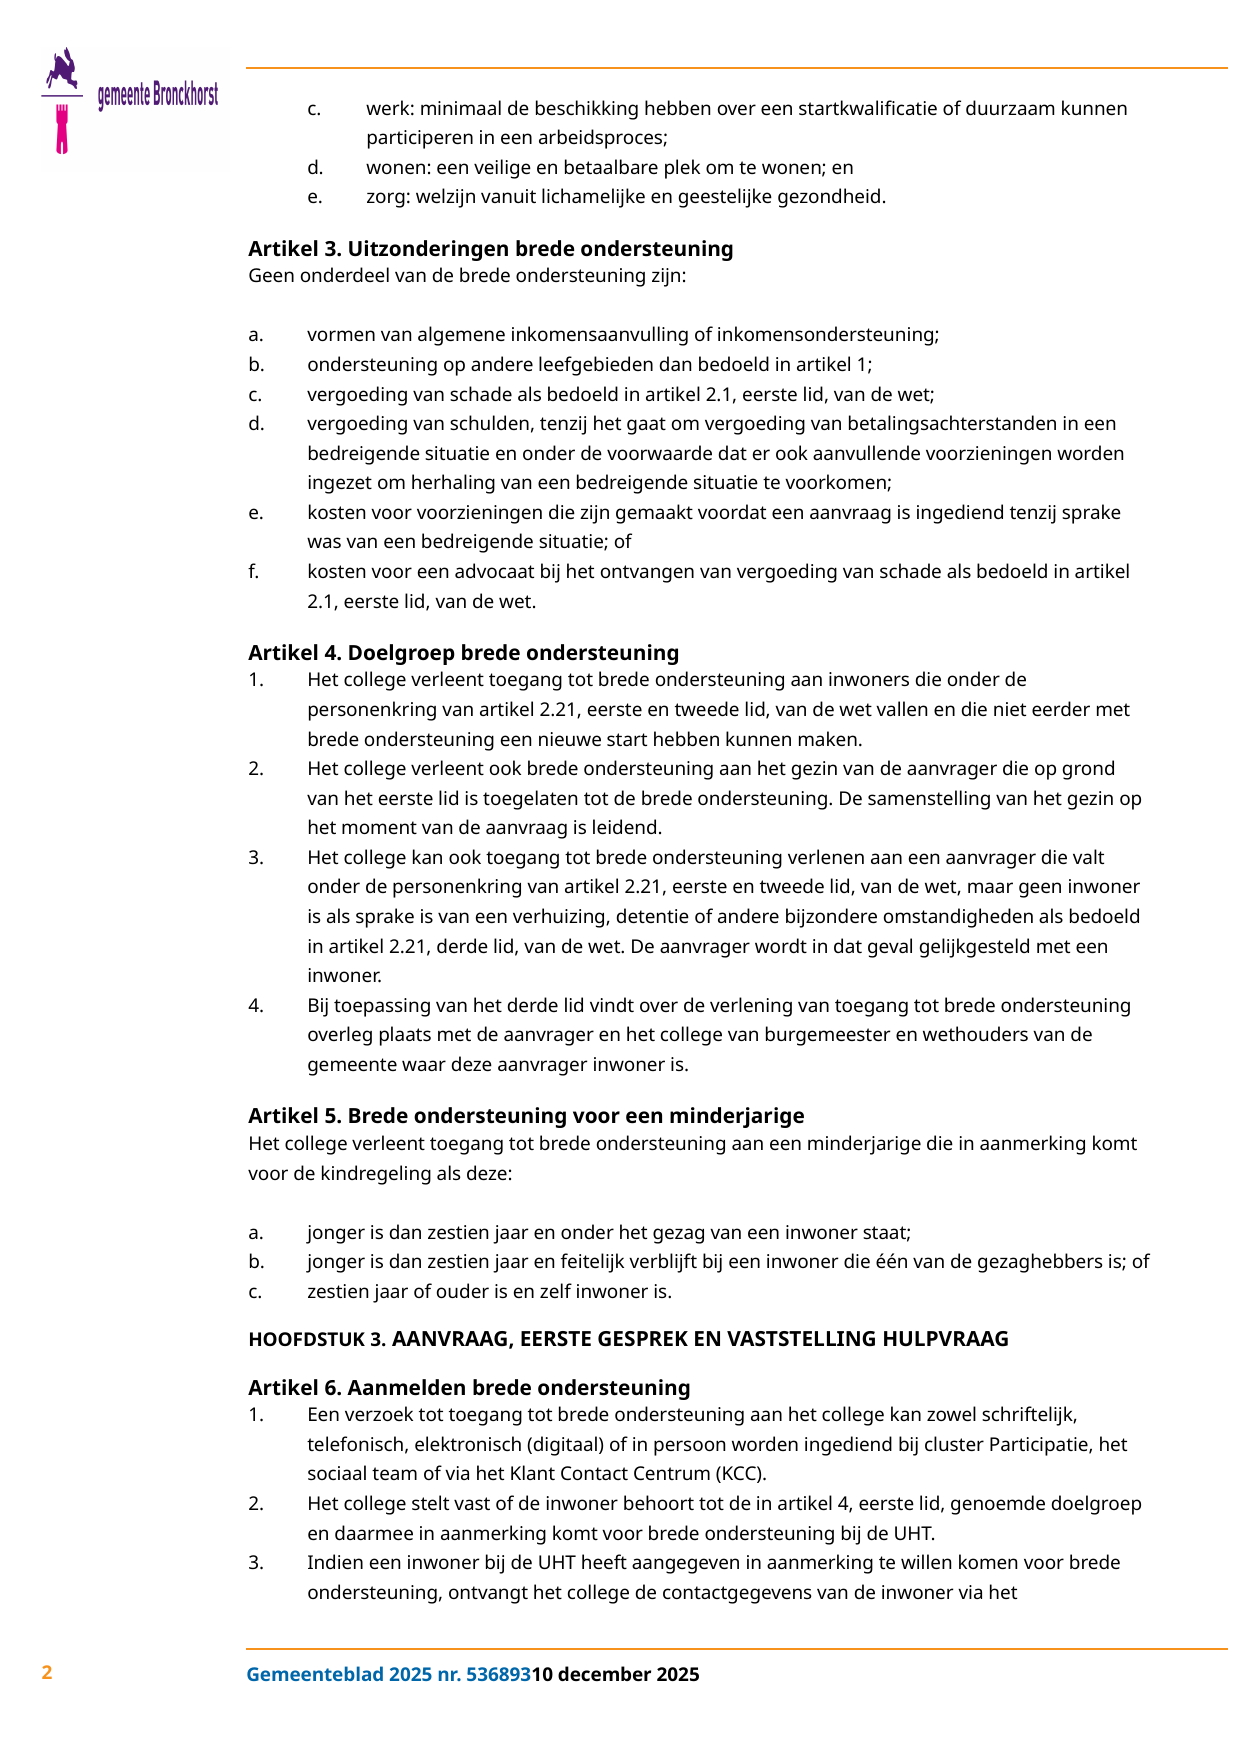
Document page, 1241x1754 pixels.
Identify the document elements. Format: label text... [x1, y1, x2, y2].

text Artikel 3. Uitzonderingen brede ondersteuning [248, 234, 1152, 262]
list zorg: welzijn vanuit lichamelijke en geestelijke gezondheid. [307, 183, 1152, 209]
text Het college verleent toegang tot brede ondersteuning aan een minderjarige die in aanmerking komt voor de kindregeling als deze: [248, 1130, 1152, 1185]
text Artikel 4. Doelgroep brede ondersteuning [248, 638, 1152, 667]
list jonger is dan zestien jaar en feitelijk verblijft bij een inwoner die één van de gezaghebbers is; of [248, 1248, 1152, 1274]
list Een verzoek tot toegang tot brede ondersteuning aan het college kan zowel schriftelijk, telefonisch, elektronisch (digitaal) of in persoon worden ingediend bij cluster Participatie, het sociaal team of via het Klant Contact Centrum (KCC). [248, 1401, 1152, 1486]
text Artikel 5. Brede ondersteuning voor een minderjarige [248, 1102, 1152, 1130]
list werk: minimaal de beschikking hebben over een startkwalificatie of duurzaam kunnen participeren in een arbeidsproces; [307, 95, 1152, 150]
list ondersteuning op andere leefgebieden dan bedoeld in artikel 1; [248, 351, 1152, 377]
list vormen van algemene inkomensaanvulling of inkomensondersteuning; [248, 322, 1152, 347]
list Het college kan ook toegang tot brede ondersteuning verlenen aan een aanvrager die valt onder de personenkring van artikel 2.21, eerste en tweede lid, van de wet, maar geen inwoner is als sprake is van een verhuizing, detentie of andere bijzondere omstandigheden als bedoeld in artikel 2.21, derde lid, van de wet. De aanvrager wordt in dat geval gelijkgesteld met een inwoner. [248, 844, 1152, 988]
text Artikel 6. Aanmelden brede ondersteuning [248, 1373, 1152, 1401]
list Bij toepassing van het derde lid vindt over de verlening van toegang tot brede ondersteuning overleg plaats met de aanvrager en het college van burgemeester en wethouders van de gemeente waar deze aanvrager inwoner is. [248, 992, 1152, 1077]
picture [41, 47, 231, 172]
list wonen: een veilige en betaalbare plek om te wonen; en [307, 154, 1152, 180]
text HOOFDSTUK 3. AANVRAAG, EERSTE GESPREK EN VASTSTELLING HULPVRAAG [248, 1324, 1152, 1352]
list Het college verleent toegang tot brede ondersteuning aan inwoners die onder de personenkring van artikel 2.21, eerste en tweede lid, van de wet vallen en die niet eerder met brede ondersteuning een nieuwe start hebben kunnen maken. [248, 667, 1152, 752]
list jonger is dan zestien jaar en onder het gezag van een inwoner staat; [248, 1219, 1152, 1244]
list vergoeding van schulden, tenzij het gaat om vergoeding van betalingsachterstanden in een bedreigende situatie en onder de voorwaarde dat er ook aanvullende voorzieningen worden ingezet om herhaling van een bedreigende situatie te voorkomen; [248, 410, 1152, 495]
list Het college stelt vast of de inwoner behoort tot de in artikel 4, eerste lid, genoemde doelgroep en daarmee in aanmerking komt voor brede ondersteuning bij de UHT. [248, 1490, 1152, 1545]
list Het college verleent ook brede ondersteuning aan het gezin van de aanvrager die op grond van het eerste lid is toegelaten tot de brede ondersteuning. De samenstelling van het gezin op het moment van de aanvraag is leidend. [248, 755, 1152, 840]
list Indien een inwoner bij de UHT heeft aangegeven in aanmerking te willen komen voor brede ondersteuning, ontvangt het college de contactgegevens van de inwoner via het [248, 1549, 1152, 1604]
list kosten voor voorzieningen die zijn gemaakt voordat een aanvraag is ingediend tenzij sprake was van een bedreigende situatie; of [248, 499, 1152, 554]
list kosten voor een advocaat bij het ontvangen van vergoeding van schade als bedoeld in artikel 2.1, eerste lid, van de wet. [248, 558, 1152, 613]
text Geen onderdeel van de brede ondersteuning zijn: [248, 262, 1152, 288]
list zestien jaar of ouder is en zelf inwoner is. [248, 1278, 1152, 1304]
list vergoeding van schade als bedoeld in artikel 2.1, eerste lid, van de wet; [248, 381, 1152, 406]
